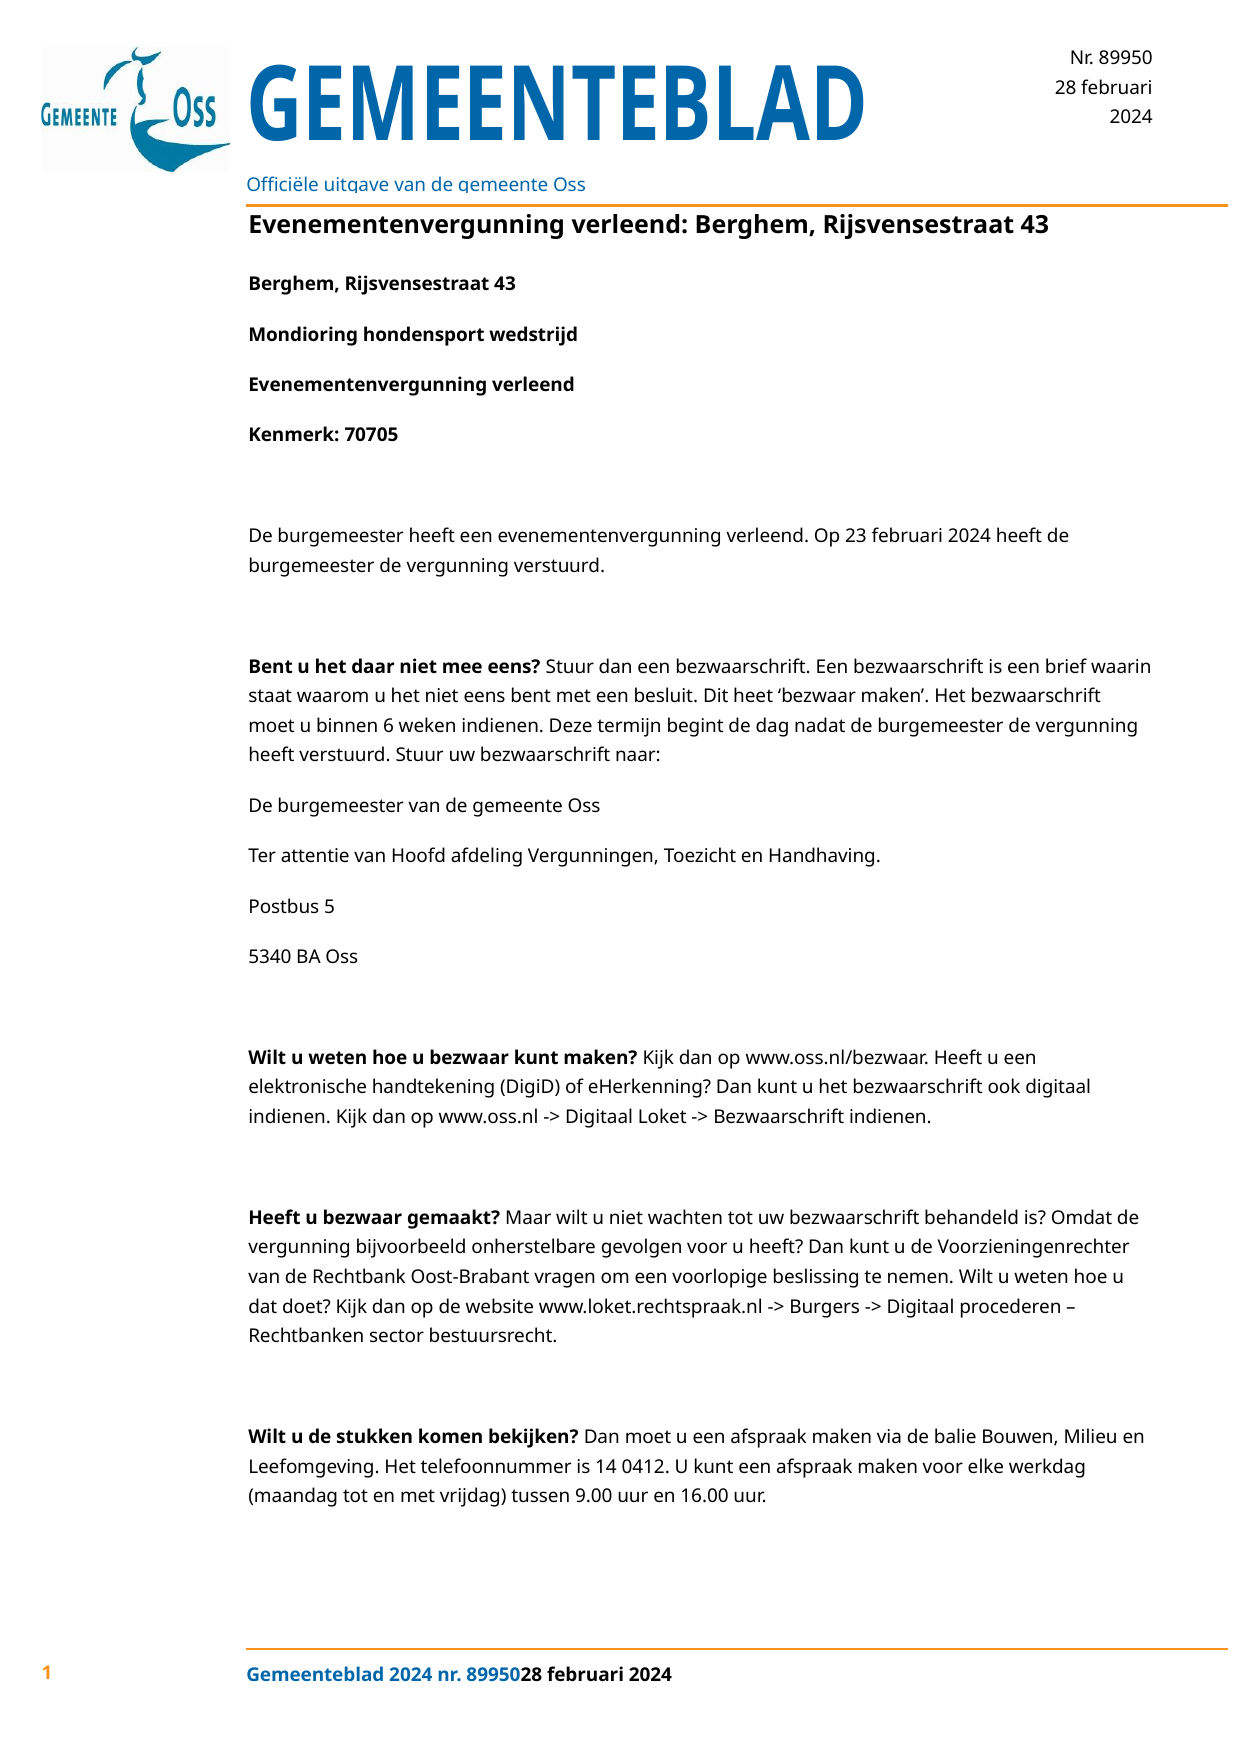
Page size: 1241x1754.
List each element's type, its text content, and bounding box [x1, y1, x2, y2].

text Kenmerk: 70705 [248, 422, 1152, 447]
text Wilt u weten hoe u bezwaar kunt maken? Kijk dan op www.oss.nl/bezwaar. Heeft u een elektronische handtekening (DigiD) of eHerkenning? Dan kunt u het bezwaarschrift ook digitaal indienen. Kijk dan op www.oss.nl -> Digitaal Loket -> Bezwaarschrift indienen. [248, 1044, 1152, 1129]
text De burgemeester van de gemeente Oss [248, 792, 1152, 818]
picture [41, 47, 231, 172]
text De burgemeester heeft een evenementenvergunning verleend. Op 23 februari 2024 heeft de burgemeester de vergunning verstuurd. [248, 522, 1152, 578]
text Bent u het daar niet mee eens? Stuur dan een bezwaarschrift. Een bezwaarschrift is een brief waarin staat waarom u het niet eens bent met een besluit. Dit heet ‘bezwaar maken’. Het bezwaarschrift moet u binnen 6 weken indienen. Deze termijn begint de dag nadat de burgemeester de vergunning heeft verstuurd. Stuur uw bezwaarschrift naar: [248, 653, 1152, 767]
text Postbus 5 [248, 893, 1152, 918]
text Evenementenvergunning verleend [248, 371, 1152, 397]
text 5340 BA Oss [248, 943, 1152, 969]
text Mondioring hondensport wedstrijd [248, 321, 1152, 346]
text Heeft u bezwaar gemaakt? Maar wilt u niet wachten tot uw bezwaarschrift behandeld is? Omdat de vergunning bijvoorbeeld onherstelbare gevolgen voor u heeft? Dan kunt u de Voorzieningenrechter van de Rechtbank Oost-Brabant vragen om een voorlopige beslissing te nemen. Wilt u weten hoe u dat doet? Kijk dan op de website www.loket.rechtspraak.nl -> Burgers -> Digitaal procederen – Rechtbanken sector bestuursrecht. [248, 1204, 1152, 1348]
text Berghem, Rijsvensestraat 43 [248, 270, 1152, 296]
text Evenementenvergunning verleend: Berghem, Rijsvensestraat 43 [248, 207, 1152, 241]
text Wilt u de stukken komen bekijken? Dan moet u een afspraak maken via de balie Bouwen, Milieu en Leefomgeving. Het telefoonnummer is 14 0412. U kunt een afspraak maken voor elke werkdag (maandag tot en met vrijdag) tussen 9.00 uur en 16.00 uur. [248, 1423, 1152, 1508]
text Ter attentie van Hoofd afdeling Vergunningen, Toezicht en Handhaving. [248, 842, 1152, 868]
